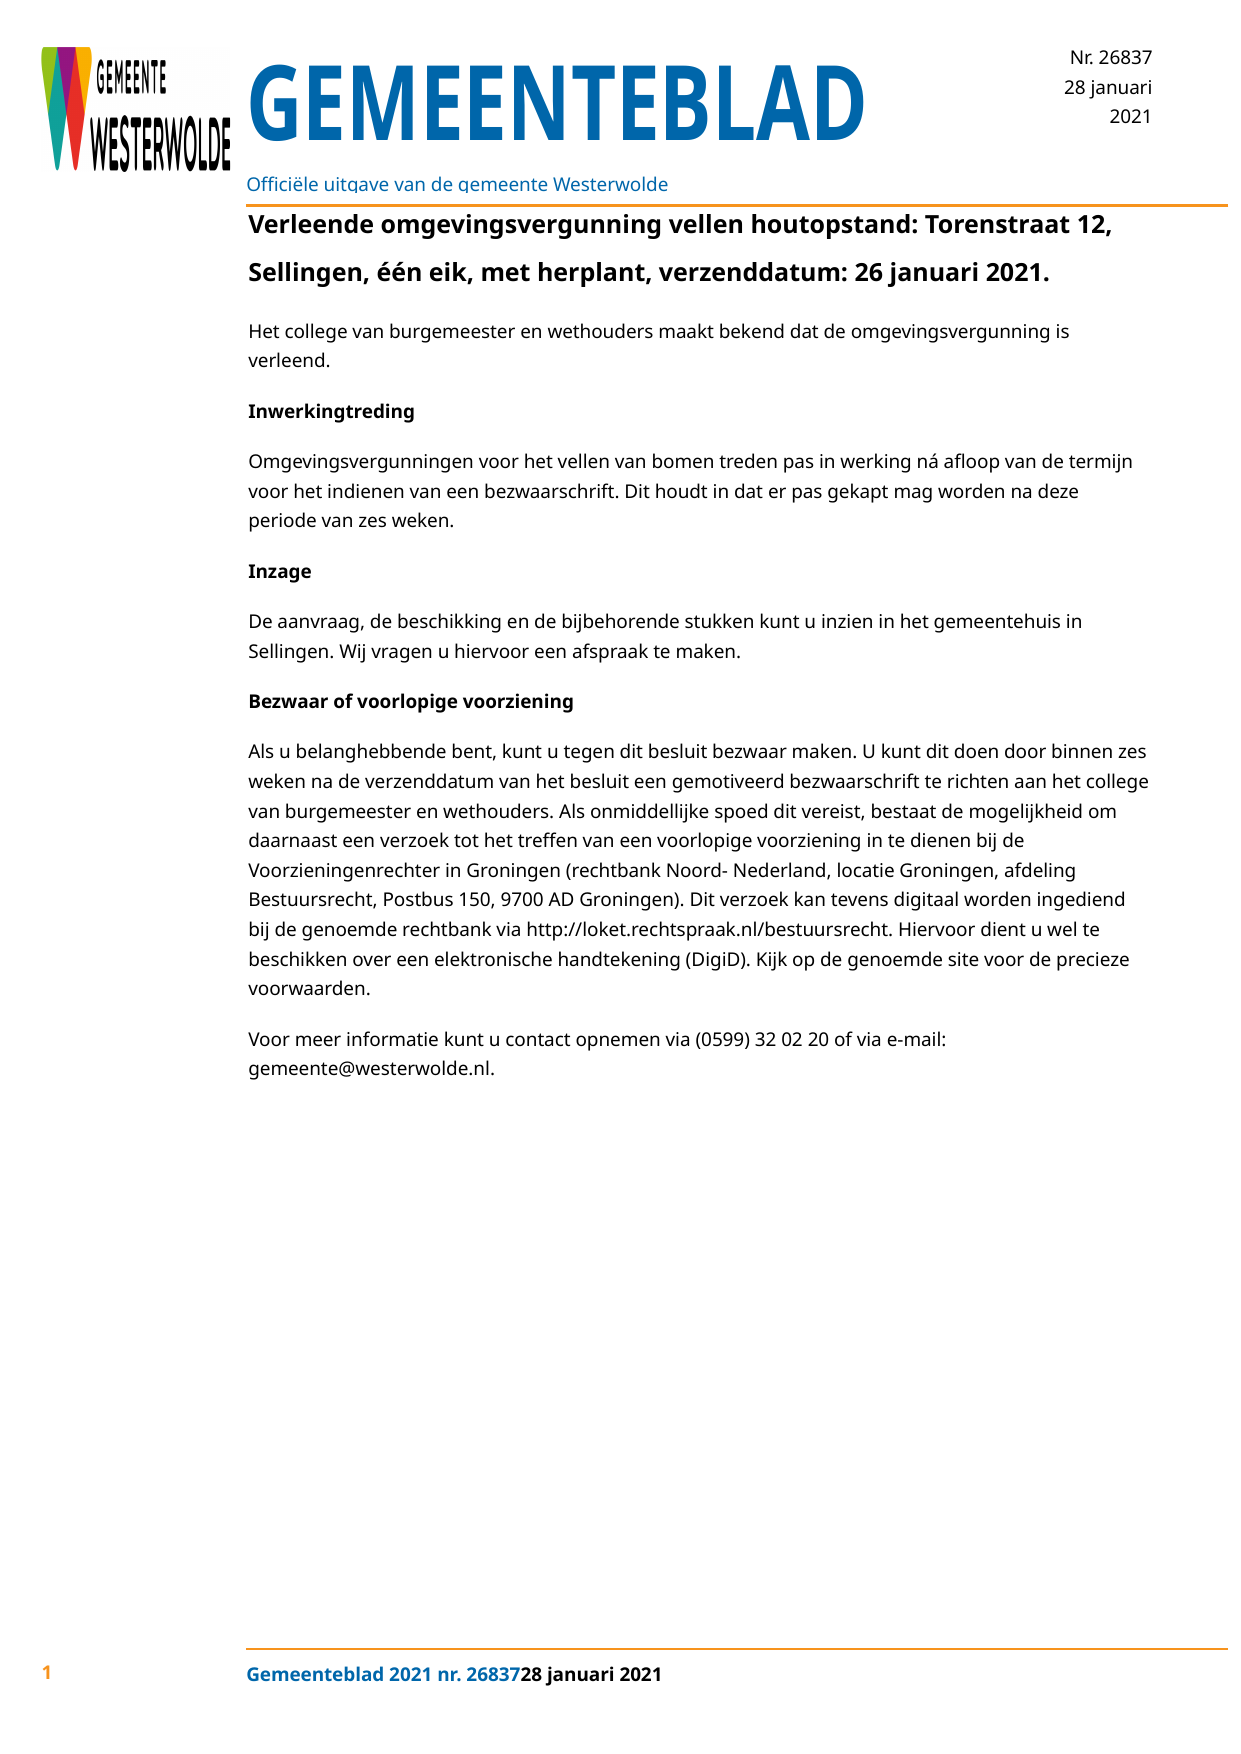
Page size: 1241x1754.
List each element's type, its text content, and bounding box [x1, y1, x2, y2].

text Verleende omgevingsvergunning vellen houtopstand: Torenstraat 12, Sellingen, één eik, met herplant, verzenddatum: 26 januari 2021. [248, 207, 1152, 288]
text Als u belanghebbende bent, kunt u tegen dit besluit bezwaar maken. U kunt dit doen door binnen zes weken na de verzenddatum van het besluit een gemotiveerd bezwaarschrift te richten aan het college van burgemeester en wethouders. Als onmiddellijke spoed dit vereist, bestaat de mogelijkheid om daarnaast een verzoek tot het treffen van een voorlopige voorziening in te dienen bij de Voorzieningenrechter in Groningen (rechtbank Noord- Nederland, locatie Groningen, afdeling Bestuursrecht, Postbus 150, 9700 AD Groningen). Dit verzoek kan tevens digitaal worden ingediend bij de genoemde rechtbank via http://loket.rechtspraak.nl/bestuursrecht. Hiervoor dient u wel te beschikken over een elektronische handtekening (DigiD). Kijk op de genoemde site voor de precieze voorwaarden. [248, 739, 1152, 1001]
text De aanvraag, de beschikking en de bijbehorende stukken kunt u inzien in het gemeentehuis in Sellingen. Wij vragen u hiervoor een afspraak te maken. [248, 608, 1152, 664]
text Het college van burgemeester en wethouders maakt bekend dat de omgevingsvergunning is verleend. [248, 318, 1152, 373]
text Inwerkingtreding [248, 398, 1152, 424]
text Bezwaar of voorlopige voorziening [248, 688, 1152, 714]
picture [41, 47, 231, 172]
text Inzage [248, 558, 1152, 584]
text Omgevingsvergunningen voor het vellen van bomen treden pas in werking ná afloop van de termijn voor het indienen van een bezwaarschrift. Dit houdt in dat er pas gekapt mag worden na deze periode van zes weken. [248, 448, 1152, 533]
text Voor meer informatie kunt u contact opnemen via (0599) 32 02 20 of via e-mail: gemeente@westerwolde.nl. [248, 1026, 1152, 1081]
